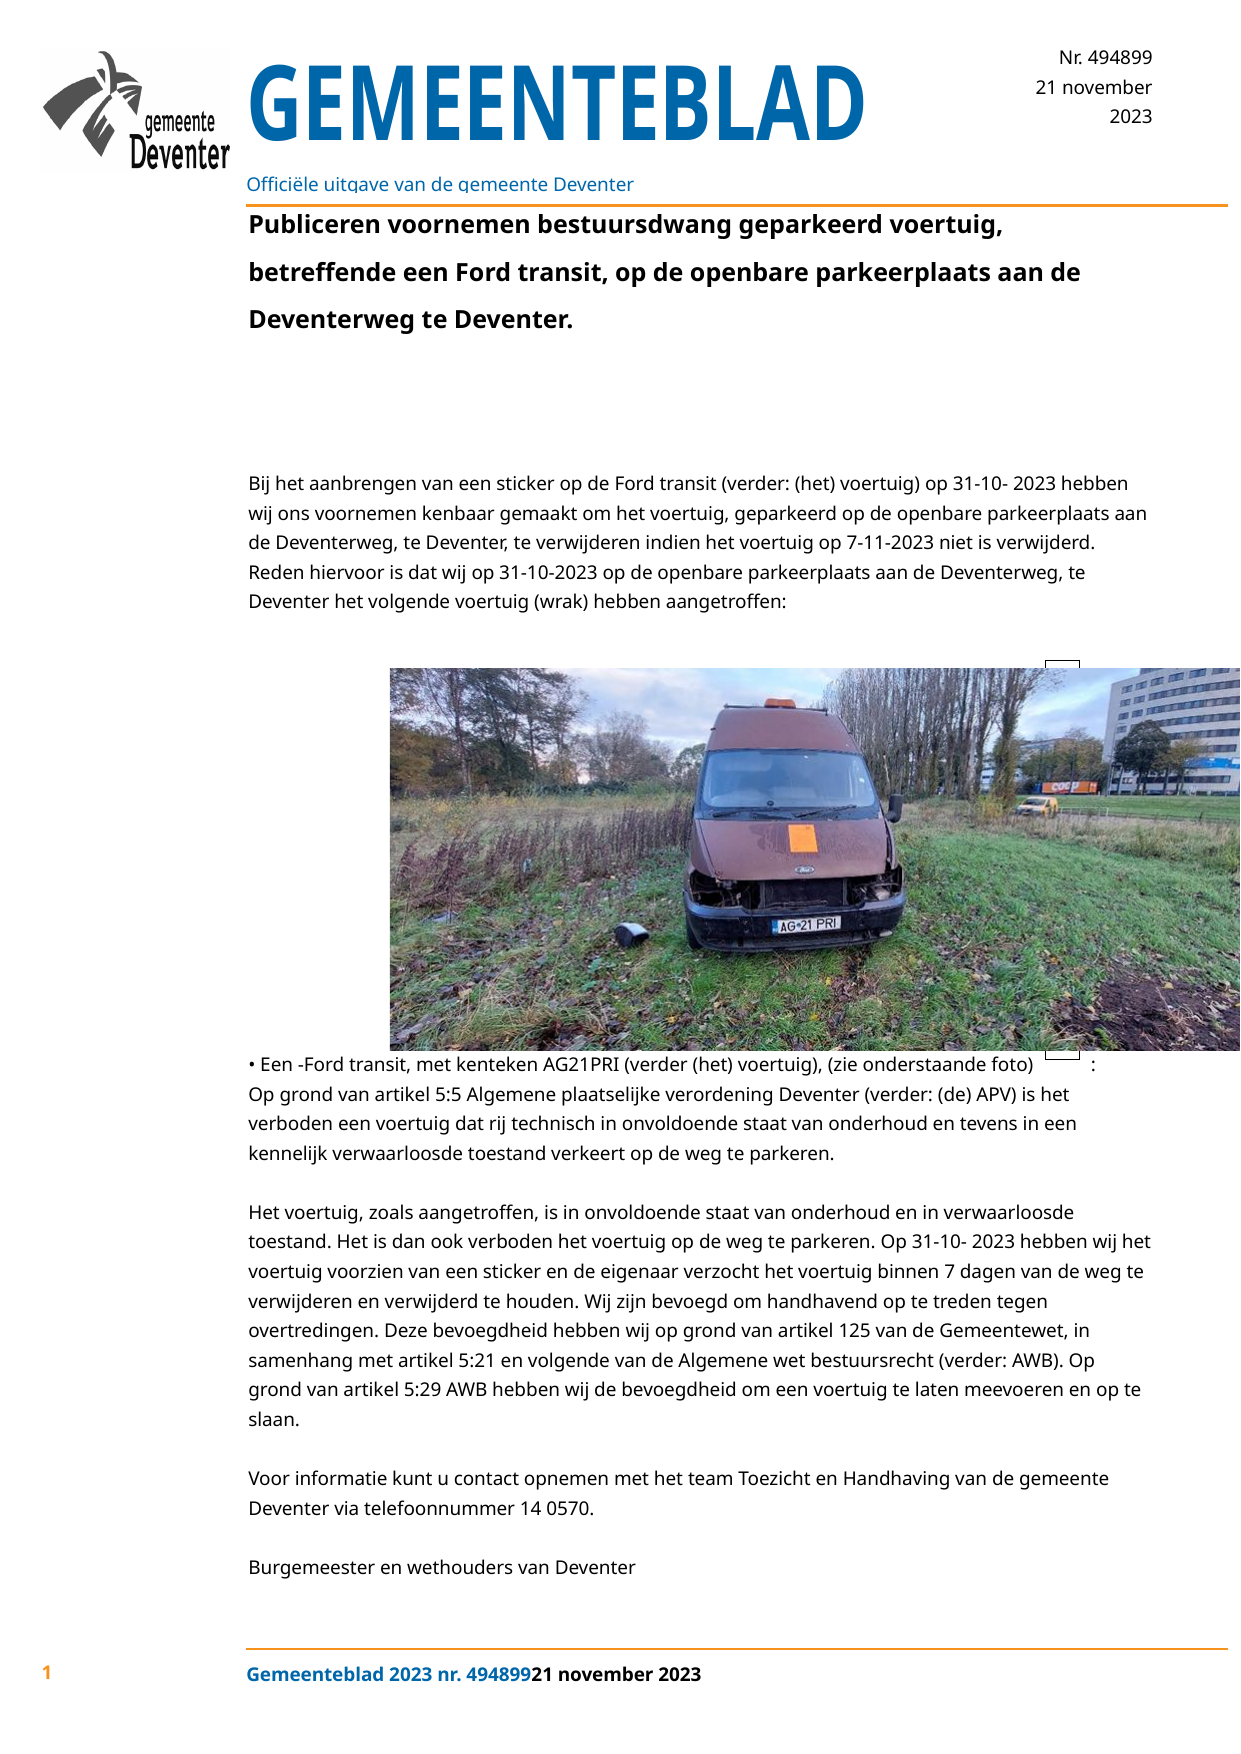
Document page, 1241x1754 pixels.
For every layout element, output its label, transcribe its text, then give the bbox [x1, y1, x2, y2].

text Voor informatie kunt u contact opnemen met het team Toezicht en Handhaving van de gemeente Deventer via telefoonnummer 14 0570. [248, 1465, 1152, 1521]
text Burgemeester en wethouders van Deventer [248, 1554, 1152, 1580]
picture [41, 47, 231, 172]
text Op grond van artikel 5:5 Algemene plaatselijke verordening Deventer (verder: (de) APV) is het verboden een voertuig dat rij technisch in onvoldoende staat van onderhoud en tevens in een kennelijk verwaarloosde toestand verkeert op de weg te parkeren. [248, 1081, 1152, 1166]
text • Een -Ford transit, met kenteken AG21PRI (verder (het) voertuig), (zie onderstaande foto): [248, 648, 1152, 1077]
text Publiceren voornemen bestuursdwang geparkeerd voertuig, betreffende een Ford transit, op de openbare parkeerplaats aan de Deventerweg te Deventer. [248, 207, 1152, 336]
text Reden hiervoor is dat wij op 31-10-2023 op de openbare parkeerplaats aan de Deventerweg, te Deventer het volgende voertuig (wrak) hebben aangetroffen: [248, 559, 1152, 614]
picture [389, 668, 1240, 1051]
text Bij het aanbrengen van een sticker op de Ford transit (verder: (het) voertuig) op 31-10- 2023 hebben wij ons voornemen kenbaar gemaakt om het voertuig, geparkeerd op de openbare parkeerplaats aan de Deventerweg, te Deventer, te verwijderen indien het voertuig op 7-11-2023 niet is verwijderd. [248, 470, 1152, 555]
text Het voertuig, zoals aangetroffen, is in onvoldoende staat van onderhoud en in verwaarloosde toestand. Het is dan ook verboden het voertuig op de weg te parkeren. Op 31-10- 2023 hebben wij het voertuig voorzien van een sticker en de eigenaar verzocht het voertuig binnen 7 dagen van de weg te verwijderen en verwijderd te houden. Wij zijn bevoegd om handhavend op te treden tegen overtredingen. Deze bevoegdheid hebben wij op grond van artikel 125 van de Gemeentewet, in samenhang met artikel 5:21 en volgende van de Algemene wet bestuursrecht (verder: AWB). Op grond van artikel 5:29 AWB hebben wij de bevoegdheid om een voertuig te laten meevoeren en op te slaan. [248, 1199, 1152, 1432]
